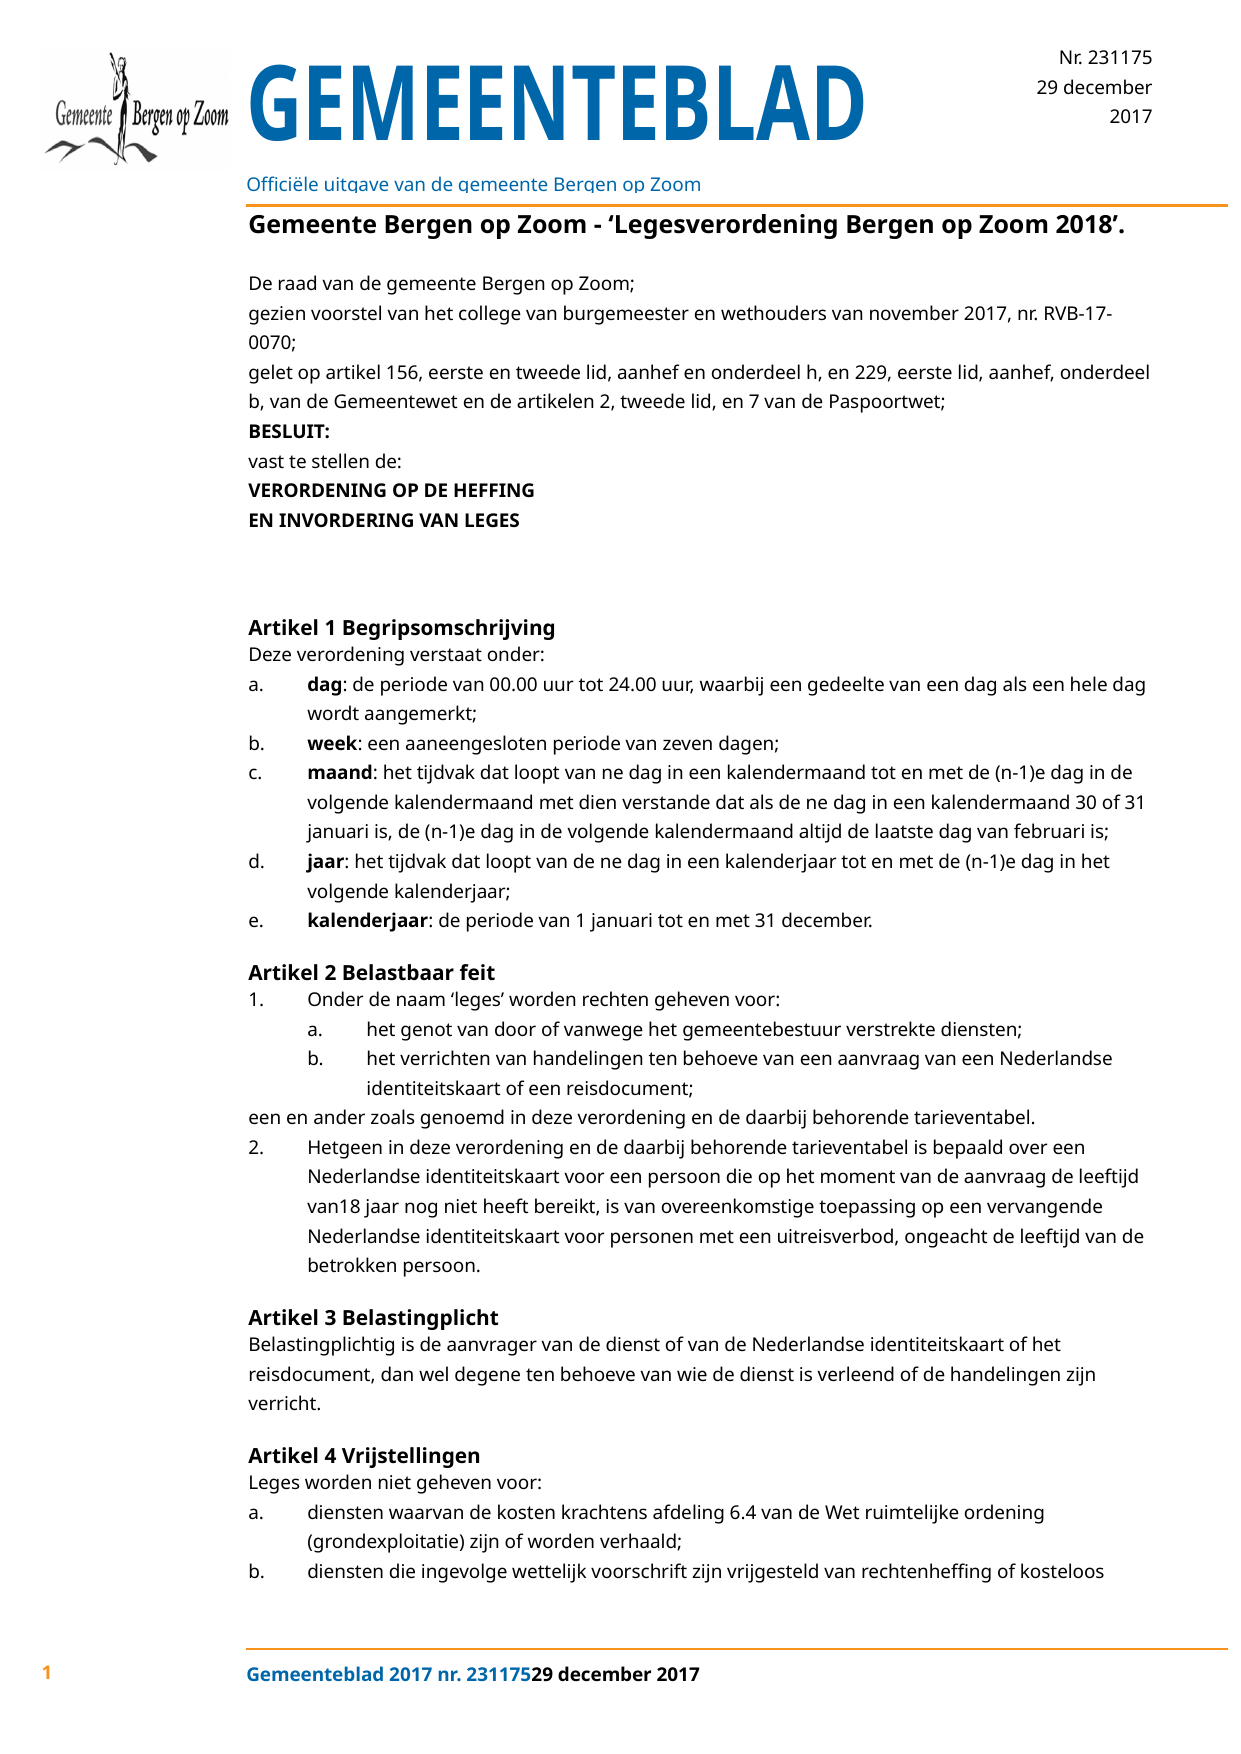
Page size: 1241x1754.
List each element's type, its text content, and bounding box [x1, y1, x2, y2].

list Hetgeen in deze verordening en de daarbij behorende tarieventabel is bepaald over een Nederlandse identiteitskaart voor een persoon die op het moment van de aanvraag de leeftijd van18 jaar nog niet heeft bereikt, is van overeenkomstige toepassing op een vervangende Nederlandse identiteitskaart voor personen met een uitreisverbod, ongeacht de leeftijd van de betrokken persoon. [248, 1134, 1152, 1278]
list dag: de periode van 00.00 uur tot 24.00 uur, waarbij een gedeelte van een dag als een hele dag wordt aangemerkt; [248, 671, 1152, 726]
text De raad van de gemeente Bergen op Zoom; [248, 270, 1152, 296]
text Leges worden niet geheven voor: [248, 1469, 1152, 1495]
list jaar: het tijdvak dat loopt van de ne dag in een kalenderjaar tot en met de (n-1)e dag in het volgende kalenderjaar; [248, 848, 1152, 903]
text Artikel 1 Begripsomschrijving [248, 613, 1152, 641]
text Artikel 4 Vrijstellingen [248, 1441, 1152, 1469]
text VERORDENING OP DE HEFFING [248, 477, 1152, 503]
text vast te stellen de: [248, 448, 1152, 473]
text Deze verordening verstaat onder: [248, 641, 1152, 667]
list kalenderjaar: de periode van 1 januari tot en met 31 december. [248, 907, 1152, 933]
text Artikel 3 Belastingplicht [248, 1303, 1152, 1331]
list diensten die ingevolge wettelijk voorschrift zijn vrijgesteld van rechtenheffing of kosteloos [248, 1558, 1152, 1584]
list week: een aaneengesloten periode van zeven dagen; [248, 730, 1152, 756]
text Belastingplichtig is de aanvrager van de dienst of van de Nederlandse identiteitskaart of het reisdocument, dan wel degene ten behoeve van wie de dienst is verleend of de handelingen zijn verricht. [248, 1331, 1152, 1416]
list het verrichten van handelingen ten behoeve van een aanvraag van een Nederlandse identiteitskaart of een reisdocument; [307, 1045, 1152, 1101]
text Artikel 2 Belastbaar feit [248, 958, 1152, 986]
text EN INVORDERING VAN LEGES [248, 507, 1152, 533]
text Gemeente Bergen op Zoom - ‘Legesverordening Bergen op Zoom 2018’. [248, 207, 1152, 241]
list het genot van door of vanwege het gemeentebestuur verstrekte diensten; [307, 1016, 1152, 1042]
list Onder de naam ‘leges’ worden rechten geheven voor: [248, 986, 1152, 1012]
list maand: het tijdvak dat loopt van ne dag in een kalendermaand tot en met de (n-1)e dag in de volgende kalendermaand met dien verstande dat als de ne dag in een kalendermaand 30 of 31 januari is, de (n-1)e dag in de volgende kalendermaand altijd de laatste dag van februari is; [248, 759, 1152, 844]
text BESLUIT: [248, 418, 1152, 444]
text een en ander zoals genoemd in deze verordening en de daarbij behorende tarieventabel. [248, 1104, 1152, 1130]
list diensten waarvan de kosten krachtens afdeling 6.4 van de Wet ruimtelijke ordening (grondexploitatie) zijn of worden verhaald; [248, 1499, 1152, 1554]
text gezien voorstel van het college van burgemeester en wethouders van november 2017, nr. RVB-17-0070; [248, 300, 1152, 355]
picture [41, 47, 231, 172]
text gelet op artikel 156, eerste en tweede lid, aanhef en onderdeel h, en 229, eerste lid, aanhef, onderdeel b, van de Gemeentewet en de artikelen 2, tweede lid, en 7 van de Paspoortwet; [248, 359, 1152, 414]
